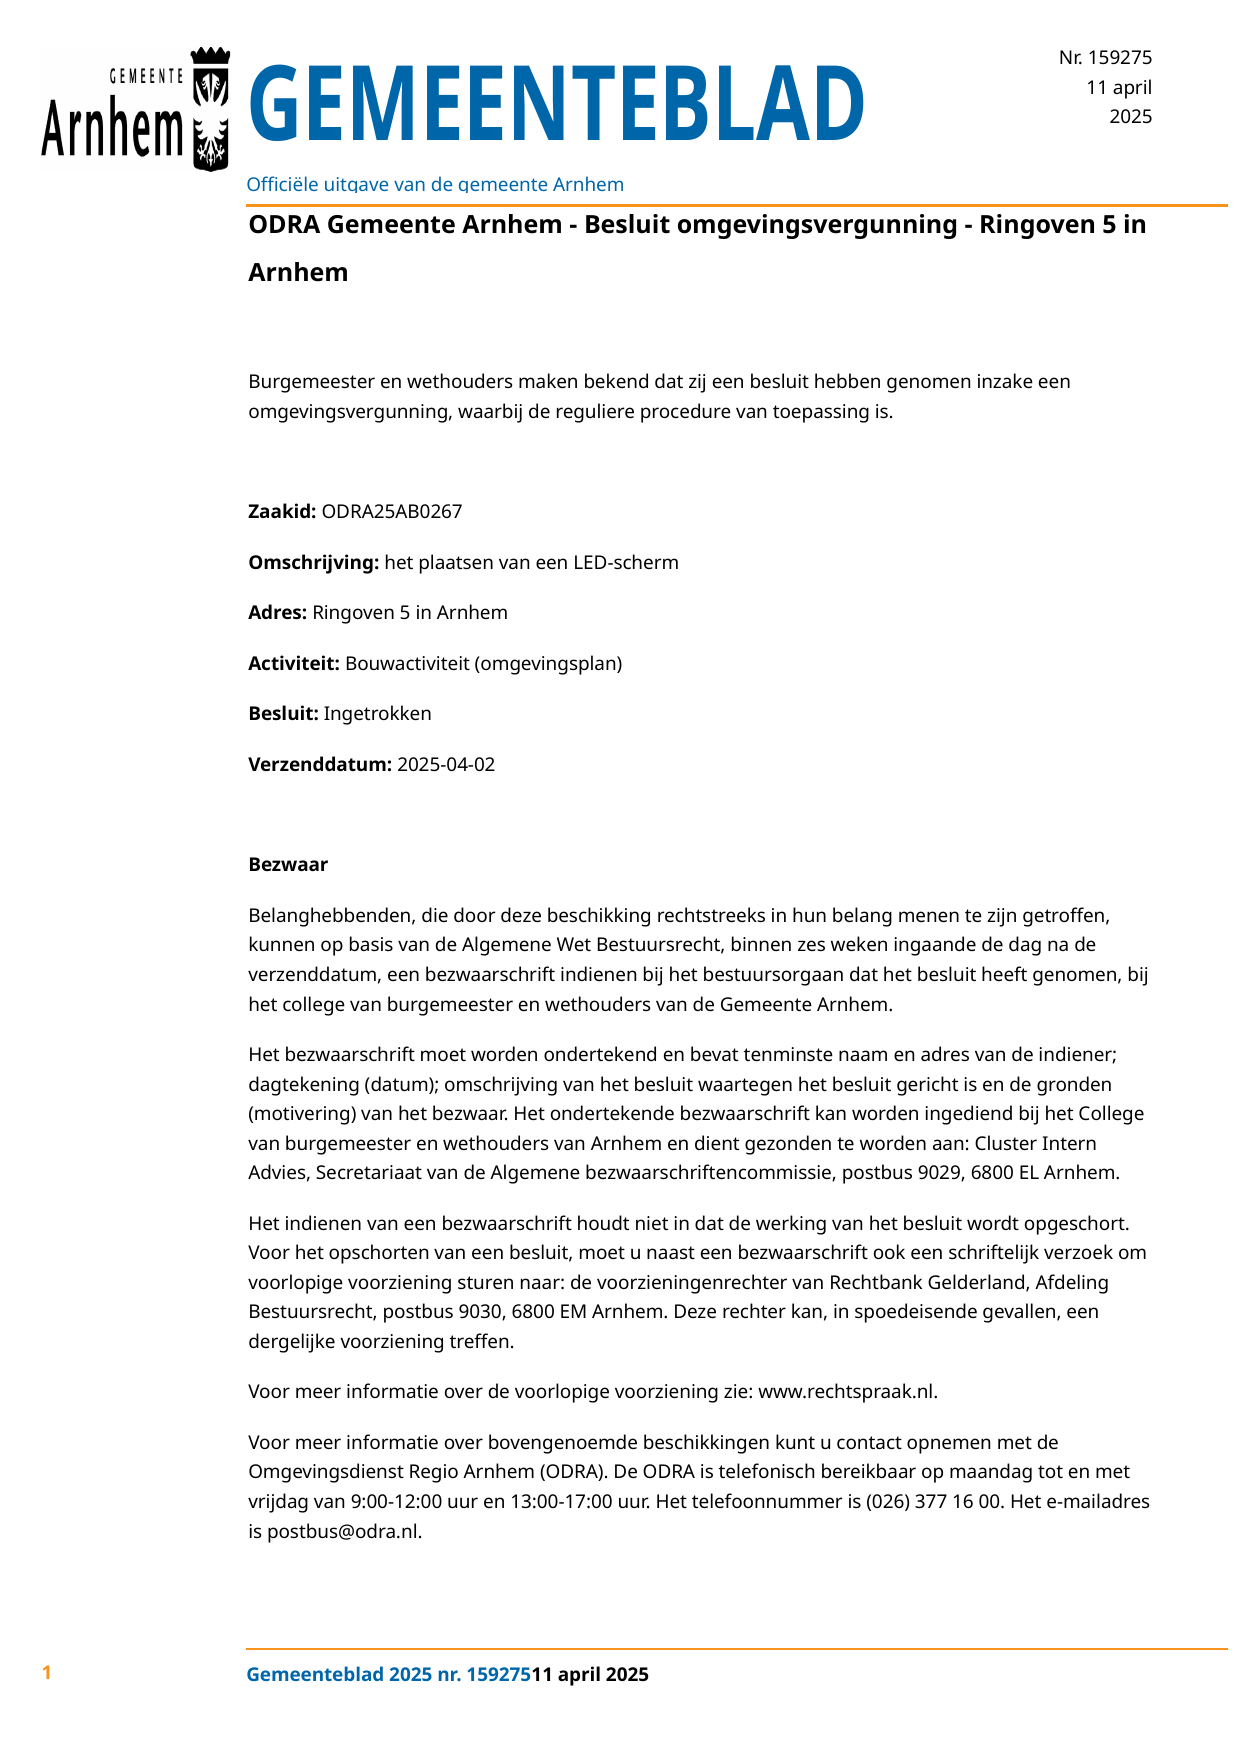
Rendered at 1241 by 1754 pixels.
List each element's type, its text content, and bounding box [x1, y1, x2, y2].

text Belanghebbenden, die door deze beschikking rechtstreeks in hun belang menen te zijn getroffen, kunnen op basis van de Algemene Wet Bestuursrecht, binnen zes weken ingaande de dag na de verzenddatum, een bezwaarschrift indienen bij het bestuursorgaan dat het besluit heeft genomen, bij het college van burgemeester en wethouders van de Gemeente Arnhem. [248, 902, 1152, 1017]
text Het bezwaarschrift moet worden ondertekend en bevat tenminste naam en adres van de indiener; dagtekening (datum); omschrijving van het besluit waartegen het besluit gericht is en de gronden (motivering) van het bezwaar. Het ondertekende bezwaarschrift kan worden ingediend bij het College van burgemeester en wethouders van Arnhem en dient gezonden te worden aan: Cluster Intern Advies, Secretariaat van de Algemene bezwaarschriftencommissie, postbus 9029, 6800 EL Arnhem. [248, 1041, 1152, 1185]
text Verzenddatum: 2025-04-02 [248, 751, 1152, 777]
picture [41, 47, 231, 172]
text Voor meer informatie over bovengenoemde beschikkingen kunt u contact opnemen met de Omgevingsdienst Regio Arnhem (ODRA). De ODRA is telefonisch bereikbaar op maandag tot en met vrijdag van 9:00-12:00 uur en 13:00-17:00 uur. Het telefoonnummer is (026) 377 16 00. Het e-mailadres is postbus@odra.nl. [248, 1429, 1152, 1544]
text Bezwaar [248, 852, 1152, 877]
text Adres: Ringoven 5 in Arnhem [248, 599, 1152, 625]
text Besluit: Ingetrokken [248, 700, 1152, 726]
text ODRA Gemeente Arnhem - Besluit omgevingsvergunning - Ringoven 5 in Arnhem [248, 207, 1152, 288]
text Het indienen van een bezwaarschrift houdt niet in dat de werking van het besluit wordt opgeschort. Voor het opschorten van een besluit, moet u naast een bezwaarschrift ook een schriftelijk verzoek om voorlopige voorziening sturen naar: de voorzieningenrechter van Rechtbank Gelderland, Afdeling Bestuursrecht, postbus 9030, 6800 EM Arnhem. Deze rechter kan, in spoedeisende gevallen, een dergelijke voorziening treffen. [248, 1210, 1152, 1354]
text Activiteit: Bouwactiviteit (omgevingsplan) [248, 650, 1152, 676]
text Omschrijving: het plaatsen van een LED-scherm [248, 549, 1152, 575]
text Burgemeester en wethouders maken bekend dat zij een besluit hebben genomen inzake een omgevingsvergunning, waarbij de reguliere procedure van toepassing is. [248, 368, 1152, 424]
text Zaakid: ODRA25AB0267 [248, 499, 1152, 524]
text Voor meer informatie over de voorlopige voorziening zie: www.rechtspraak.nl. [248, 1379, 1152, 1404]
